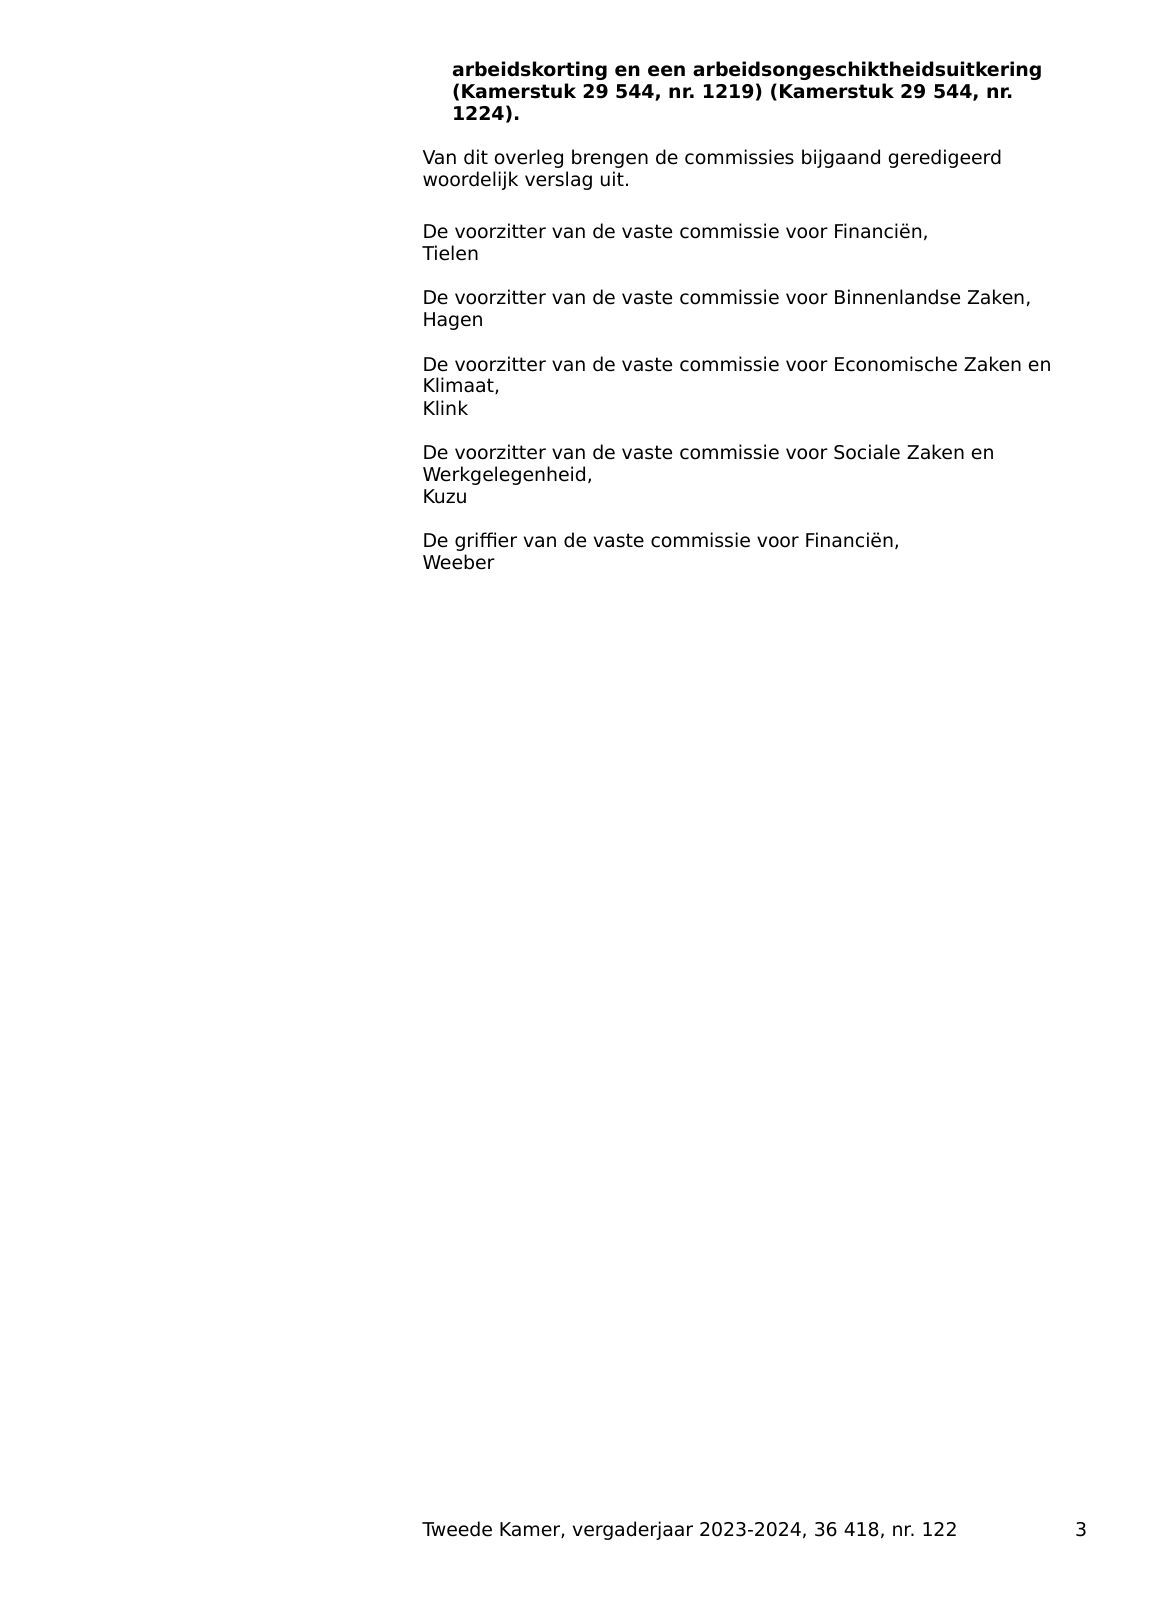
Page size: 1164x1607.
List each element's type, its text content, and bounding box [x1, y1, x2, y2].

text De voorzitter van de vaste commissie voor Economische Zaken en Klimaat, Klink [422, 353, 1087, 419]
text De voorzitter van de vaste commissie voor Financiën, Tielen [422, 221, 1087, 265]
text De voorzitter van de vaste commissie voor Binnenlandse Zaken, Hagen [422, 287, 1087, 331]
text Van dit overleg brengen de commissies bijgaand geredigeerd woordelijk verslag uit. [422, 147, 1087, 191]
text De voorzitter van de vaste commissie voor Sociale Zaken en Werkgelegenheid, Kuzu [422, 442, 1087, 507]
text arbeidskorting en een arbeidsongeschiktheidsuitkering (Kamerstuk 29 544, nr. 1219) (Kamerstuk 29 544, nr. 1224). [422, 59, 1087, 125]
text De griffier van de vaste commissie voor Financiën, Weeber [422, 530, 1087, 574]
